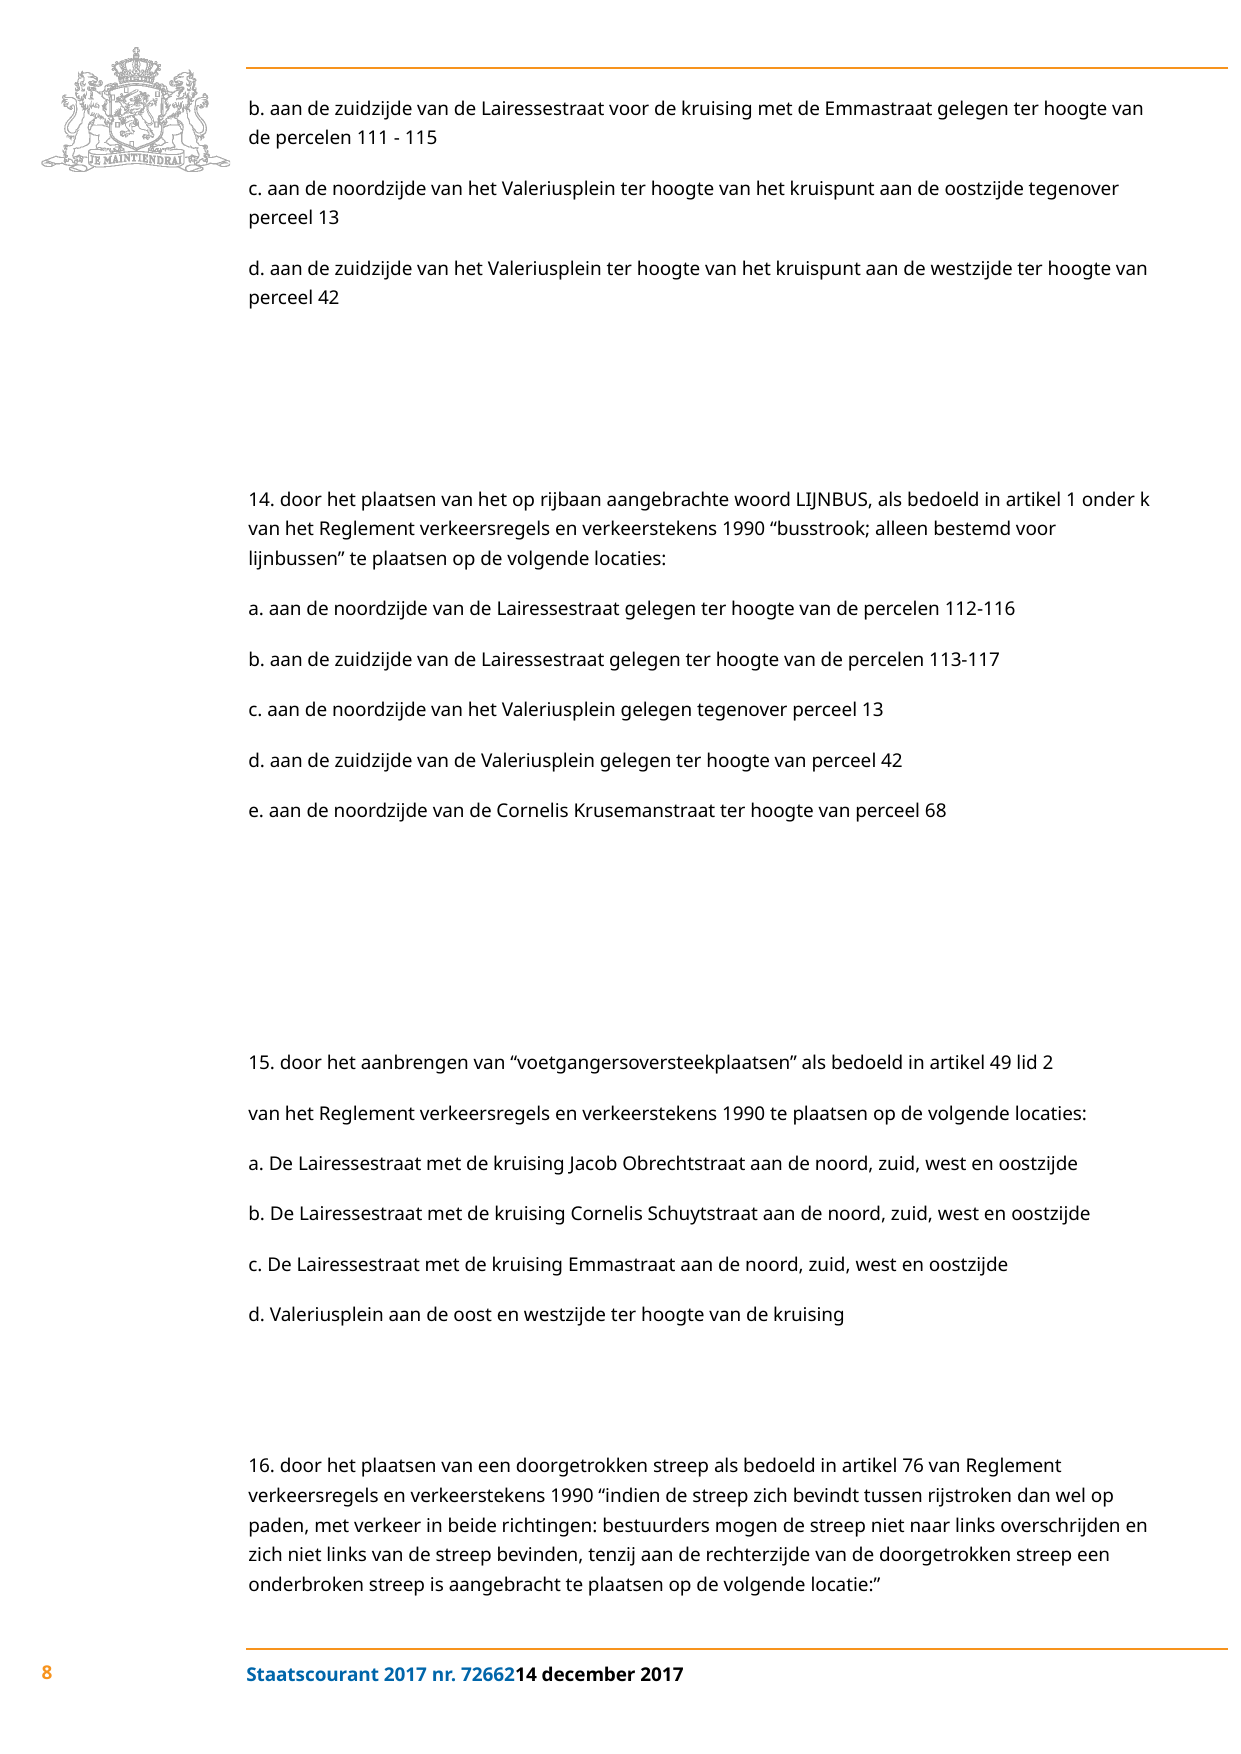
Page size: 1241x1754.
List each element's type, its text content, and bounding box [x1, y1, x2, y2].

text d. Valeriusplein aan de oost en westzijde ter hoogte van de kruising [248, 1301, 1152, 1327]
text c. aan de noordzijde van het Valeriusplein ter hoogte van het kruispunt aan de oostzijde tegenover perceel 13 [248, 175, 1152, 230]
text d. aan de zuidzijde van het Valeriusplein ter hoogte van het kruispunt aan de westzijde ter hoogte van perceel 42 [248, 255, 1152, 310]
text b. aan de zuidzijde van de Lairessestraat voor de kruising met de Emmastraat gelegen ter hoogte van de percelen 111 - 115 [248, 95, 1152, 150]
text c. aan de noordzijde van het Valeriusplein gelegen tegenover perceel 13 [248, 696, 1152, 722]
text a. aan de noordzijde van de Lairessestraat gelegen ter hoogte van de percelen 112-116 [248, 596, 1152, 621]
text a. De Lairessestraat met de kruising Jacob Obrechtstraat aan de noord, zuid, west en oostzijde [248, 1150, 1152, 1176]
text 16. door het plaatsen van een doorgetrokken streep als bedoeld in artikel 76 van Reglement verkeersregels en verkeerstekens 1990 “indien de streep zich bevindt tussen rijstroken dan wel op paden, met verkeer in beide richtingen: bestuurders mogen de streep niet naar links overschrijden en zich niet links van de streep bevinden, tenzij aan de rechterzijde van de doorgetrokken streep een onderbroken streep is aangebracht te plaatsen op de volgende locatie:” [248, 1453, 1152, 1597]
text van het Reglement verkeersregels en verkeerstekens 1990 te plaatsen op de volgende locaties: [248, 1100, 1152, 1126]
picture [41, 47, 231, 172]
text e. aan de noordzijde van de Cornelis Krusemanstraat ter hoogte van perceel 68 [248, 797, 1152, 823]
text d. aan de zuidzijde van de Valeriusplein gelegen ter hoogte van perceel 42 [248, 747, 1152, 773]
text b. De Lairessestraat met de kruising Cornelis Schuytstraat aan de noord, zuid, west en oostzijde [248, 1201, 1152, 1226]
text 14. door het plaatsen van het op rijbaan aangebrachte woord LIJNBUS, als bedoeld in artikel 1 onder k van het Reglement verkeersregels en verkeerstekens 1990 “busstrook; alleen bestemd voor lijnbussen” te plaatsen op de volgende locaties: [248, 486, 1152, 571]
text c. De Lairessestraat met de kruising Emmastraat aan de noord, zuid, west en oostzijde [248, 1251, 1152, 1277]
text 15. door het aanbrengen van “voetgangersoversteekplaatsen” als bedoeld in artikel 49 lid 2 [248, 1049, 1152, 1075]
text b. aan de zuidzijde van de Lairessestraat gelegen ter hoogte van de percelen 113-117 [248, 646, 1152, 672]
